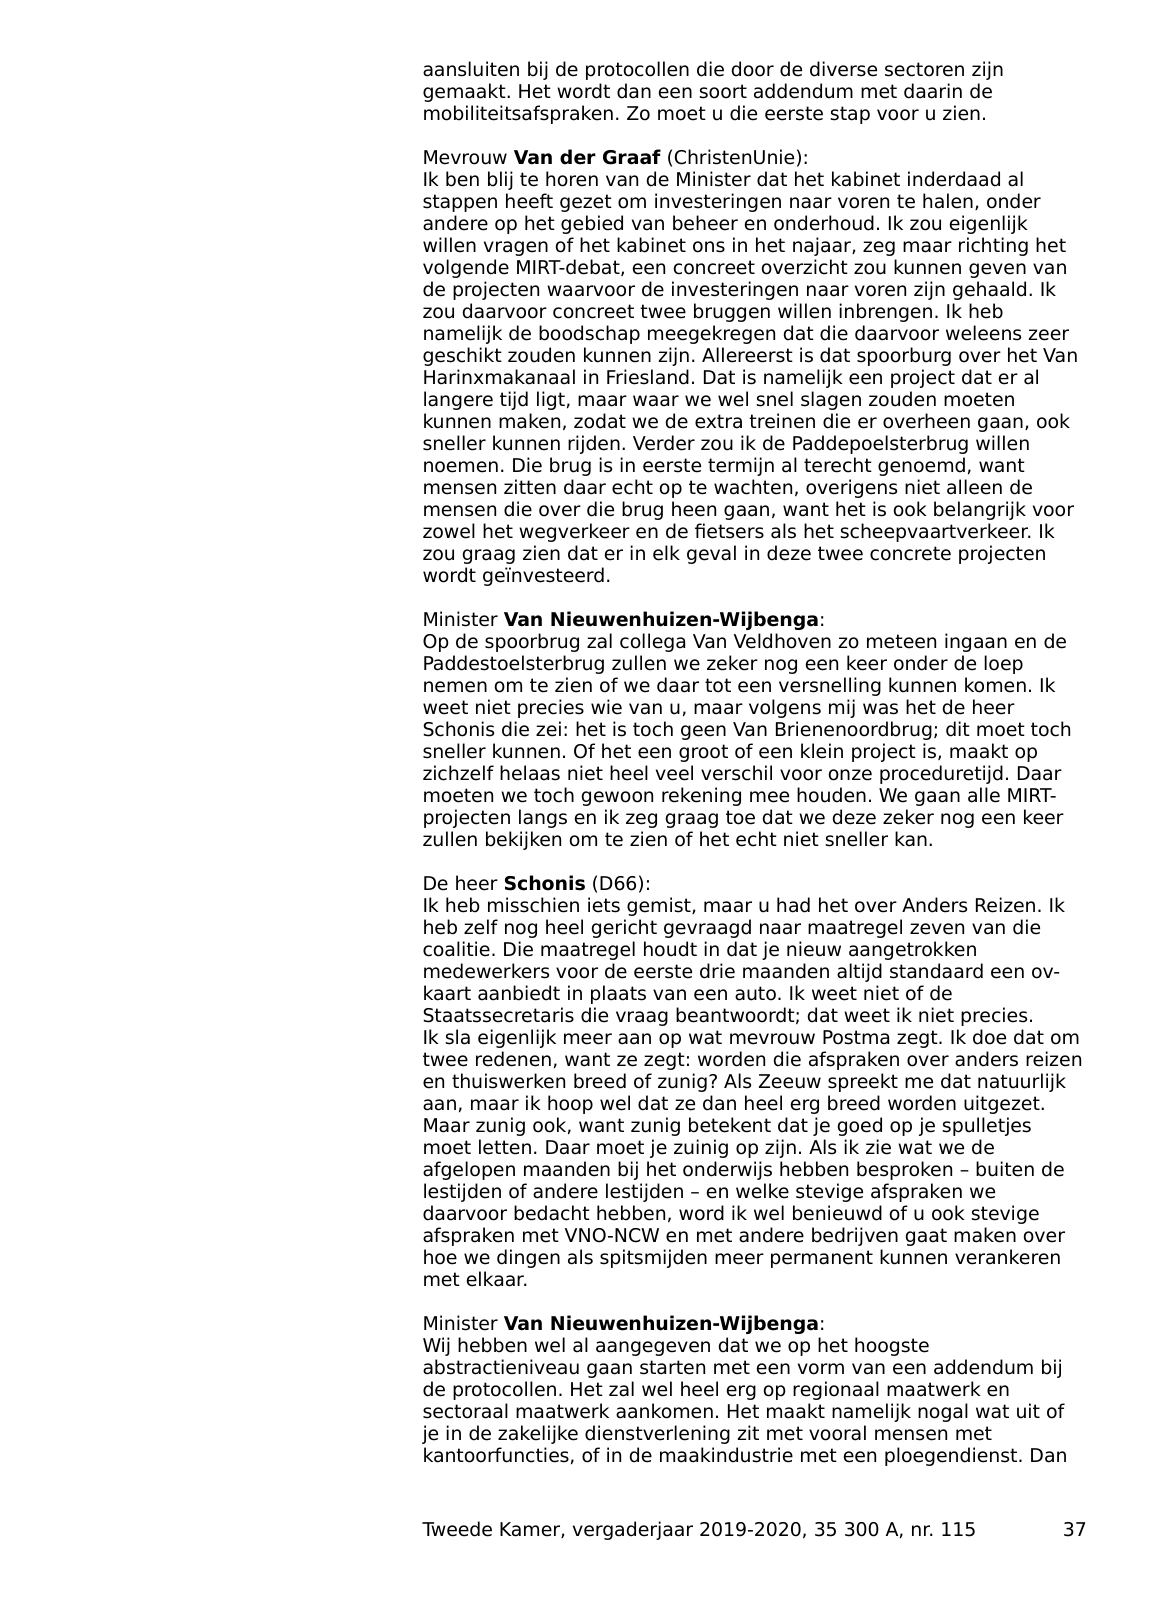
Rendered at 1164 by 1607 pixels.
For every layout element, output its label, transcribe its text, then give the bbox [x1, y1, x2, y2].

text Mevrouw Van der Graaf (ChristenUnie): [422, 147, 1087, 169]
text Minister Van Nieuwenhuizen-Wijbenga: [422, 1313, 1087, 1335]
text Wij hebben wel al aangegeven dat we op het hoogste abstractieniveau gaan starten met een vorm van een addendum bij de protocollen. Het zal wel heel erg op regionaal maatwerk en sectoraal maatwerk aankomen. Het maakt namelijk nogal wat uit of je in de zakelijke dienstverlening zit met vooral mensen met kantoorfuncties, of in de maakindustrie met een ploegendienst. Dan [422, 1335, 1087, 1467]
text aansluiten bij de protocollen die door de diverse sectoren zijn gemaakt. Het wordt dan een soort addendum met daarin de mobiliteitsafspraken. Zo moet u die eerste stap voor u zien. [422, 59, 1087, 125]
text Minister Van Nieuwenhuizen-Wijbenga: [422, 609, 1087, 631]
text Ik heb misschien iets gemist, maar u had het over Anders Reizen. Ik heb zelf nog heel gericht gevraagd naar maatregel zeven van die coalitie. Die maatregel houdt in dat je nieuw aangetrokken medewerkers voor de eerste drie maanden altijd standaard een ov-kaart aanbiedt in plaats van een auto. Ik weet niet of de Staatssecretaris die vraag beantwoordt; dat weet ik niet precies. [422, 895, 1087, 1027]
text Op de spoorbrug zal collega Van Veldhoven zo meteen ingaan en de Paddestoelsterbrug zullen we zeker nog een keer onder de loep nemen om te zien of we daar tot een versnelling kunnen komen. Ik weet niet precies wie van u, maar volgens mij was het de heer Schonis die zei: het is toch geen Van Brienenoordbrug; dit moet toch sneller kunnen. Of het een groot of een klein project is, maakt op zichzelf helaas niet heel veel verschil voor onze proceduretijd. Daar moeten we toch gewoon rekening mee houden. We gaan alle MIRT-projecten langs en ik zeg graag toe dat we deze zeker nog een keer zullen bekijken om te zien of het echt niet sneller kan. [422, 631, 1087, 851]
text De heer Schonis (D66): [422, 873, 1087, 895]
text Ik sla eigenlijk meer aan op wat mevrouw Postma zegt. Ik doe dat om twee redenen, want ze zegt: worden die afspraken over anders reizen en thuiswerken breed of zunig? Als Zeeuw spreekt me dat natuurlijk aan, maar ik hoop wel dat ze dan heel erg breed worden uitgezet. Maar zunig ook, want zunig betekent dat je goed op je spulletjes moet letten. Daar moet je zuinig op zijn. Als ik zie wat we de afgelopen maanden bij het onderwijs hebben besproken – buiten de lestijden of andere lestijden – en welke stevige afspraken we daarvoor bedacht hebben, word ik wel benieuwd of u ook stevige afspraken met VNO-NCW en met andere bedrijven gaat maken over hoe we dingen als spitsmijden meer permanent kunnen verankeren met elkaar. [422, 1027, 1087, 1291]
text Ik ben blij te horen van de Minister dat het kabinet inderdaad al stappen heeft gezet om investeringen naar voren te halen, onder andere op het gebied van beheer en onderhoud. Ik zou eigenlijk willen vragen of het kabinet ons in het najaar, zeg maar richting het volgende MIRT-debat, een concreet overzicht zou kunnen geven van de projecten waarvoor de investeringen naar voren zijn gehaald. Ik zou daarvoor concreet twee bruggen willen inbrengen. Ik heb namelijk de boodschap meegekregen dat die daarvoor weleens zeer geschikt zouden kunnen zijn. Allereerst is dat spoorburg over het Van Harinxmakanaal in Friesland. Dat is namelijk een project dat er al langere tijd ligt, maar waar we wel snel slagen zouden moeten kunnen maken, zodat we de extra treinen die er overheen gaan, ook sneller kunnen rijden. Verder zou ik de Paddepoelsterbrug willen noemen. Die brug is in eerste termijn al terecht genoemd, want mensen zitten daar echt op te wachten, overigens niet alleen de mensen die over die brug heen gaan, want het is ook belangrijk voor zowel het wegverkeer en de fietsers als het scheepvaartverkeer. Ik zou graag zien dat er in elk geval in deze twee concrete projecten wordt geïnvesteerd. [422, 169, 1087, 587]
